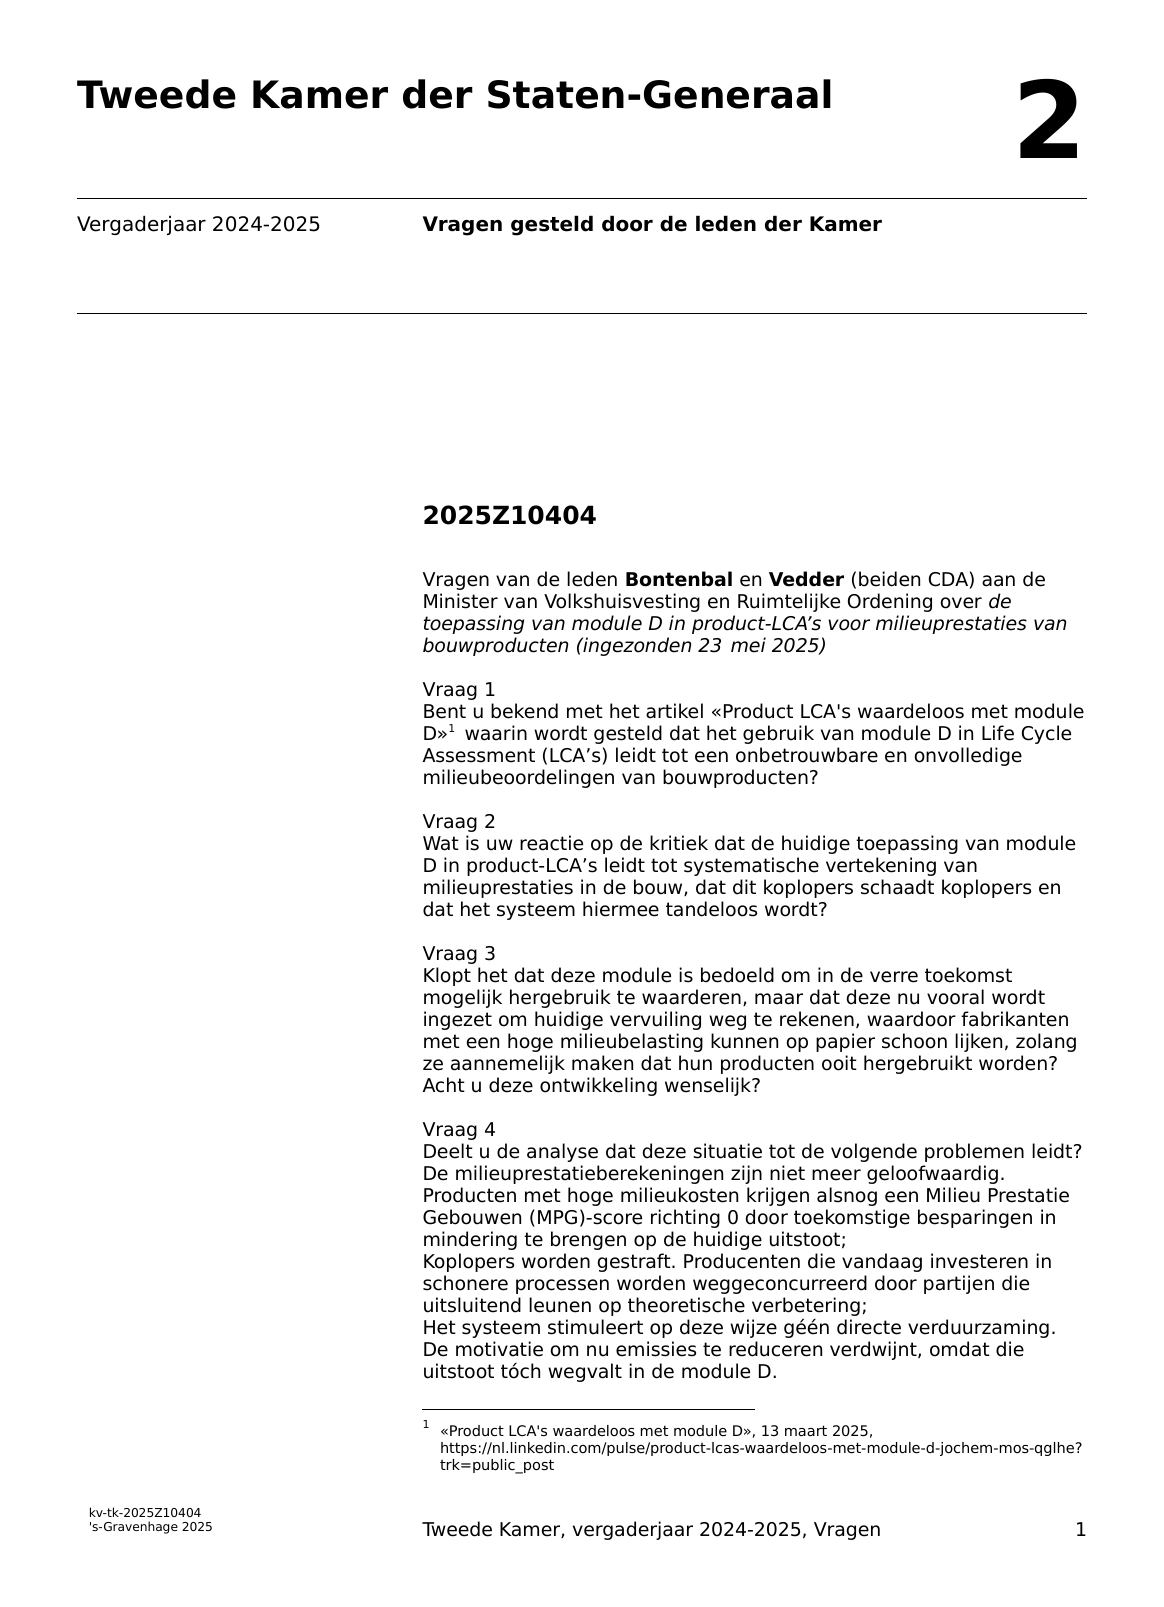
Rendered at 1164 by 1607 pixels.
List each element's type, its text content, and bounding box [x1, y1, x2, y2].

table_cell Vragen gesteld door de leden der Kamer [422, 199, 1087, 313]
text Deelt u de analyse dat deze situatie tot de volgende problemen leidt? [422, 1141, 1087, 1163]
text Wat is uw reactie op de kritiek dat de huidige toepassing van module D in product-LCA’s leidt tot systematische vertekening van milieuprestaties in de bouw, dat dit koplopers schaadt koplopers en dat het systeem hiermee tandeloos wordt? [422, 833, 1087, 921]
text Vraag 2 [422, 811, 1087, 833]
text Bent u bekend met het artikel «Product LCA's waardeloos met module D» waarin wordt gesteld dat het gebruik van module D in Life Cycle Assessment (LCA’s) leidt tot een onbetrouwbare en onvolledige milieubeoordelingen van bouwproducten? [422, 701, 1087, 789]
text kv-tk-2025Z10404 [88, 1506, 323, 1520]
text 2025Z10404 [422, 501, 1087, 531]
text De milieuprestatieberekeningen zijn niet meer geloofwaardig. Producten met hoge milieukosten krijgen alsnog een Milieu Prestatie Gebouwen (MPG)-score richting 0 door toekomstige besparingen in mindering te brengen op de huidige uitstoot; [422, 1163, 1087, 1251]
text Koplopers worden gestraft. Producenten die vandaag investeren in schonere processen worden weggeconcurreerd door partijen die uitsluitend leunen op theoretische verbetering; [422, 1251, 1087, 1317]
table_header Tweede Kamer der Staten-Generaal [77, 59, 886, 198]
table_cell Vergaderjaar 2024-2025 [77, 199, 422, 313]
text Klopt het dat deze module is bedoeld om in de verre toekomst mogelijk hergebruik te waarderen, maar dat deze nu vooral wordt ingezet om huidige vervuiling weg te rekenen, waardoor fabrikanten met een hoge milieubelasting kunnen op papier schoon lijken, zolang ze aannemelijk maken dat hun producten ooit hergebruikt worden? Acht u deze ontwikkeling wenselijk? [422, 965, 1087, 1097]
text Vragen van de leden Bontenbal en Vedder (beiden CDA) aan de Minister van Volkshuisvesting en Ruimtelijke Ordening over de toepassing van module D in product-LCA’s voor milieuprestaties van bouwproducten (ingezonden 23 mei 2025) [422, 569, 1087, 657]
text 's-Gravenhage 2025 [88, 1520, 323, 1534]
text Vraag 4 [422, 1119, 1087, 1141]
text Het systeem stimuleert op deze wijze géén directe verduurzaming. De motivatie om nu emissies te reduceren verdwijnt, omdat die uitstoot tóch wegvalt in de module D. [422, 1317, 1087, 1383]
text Vraag 1 [422, 679, 1087, 701]
text «Product LCA's waardeloos met module D», 13 maart 2025, https://nl.linkedin.com/pulse/product-lcas-waardeloos-met-module-d-jochem-mos-qglhe?trk=public_post [422, 1418, 1087, 1474]
text Vraag 3 [422, 943, 1087, 965]
table_header 2 [886, 59, 1087, 198]
